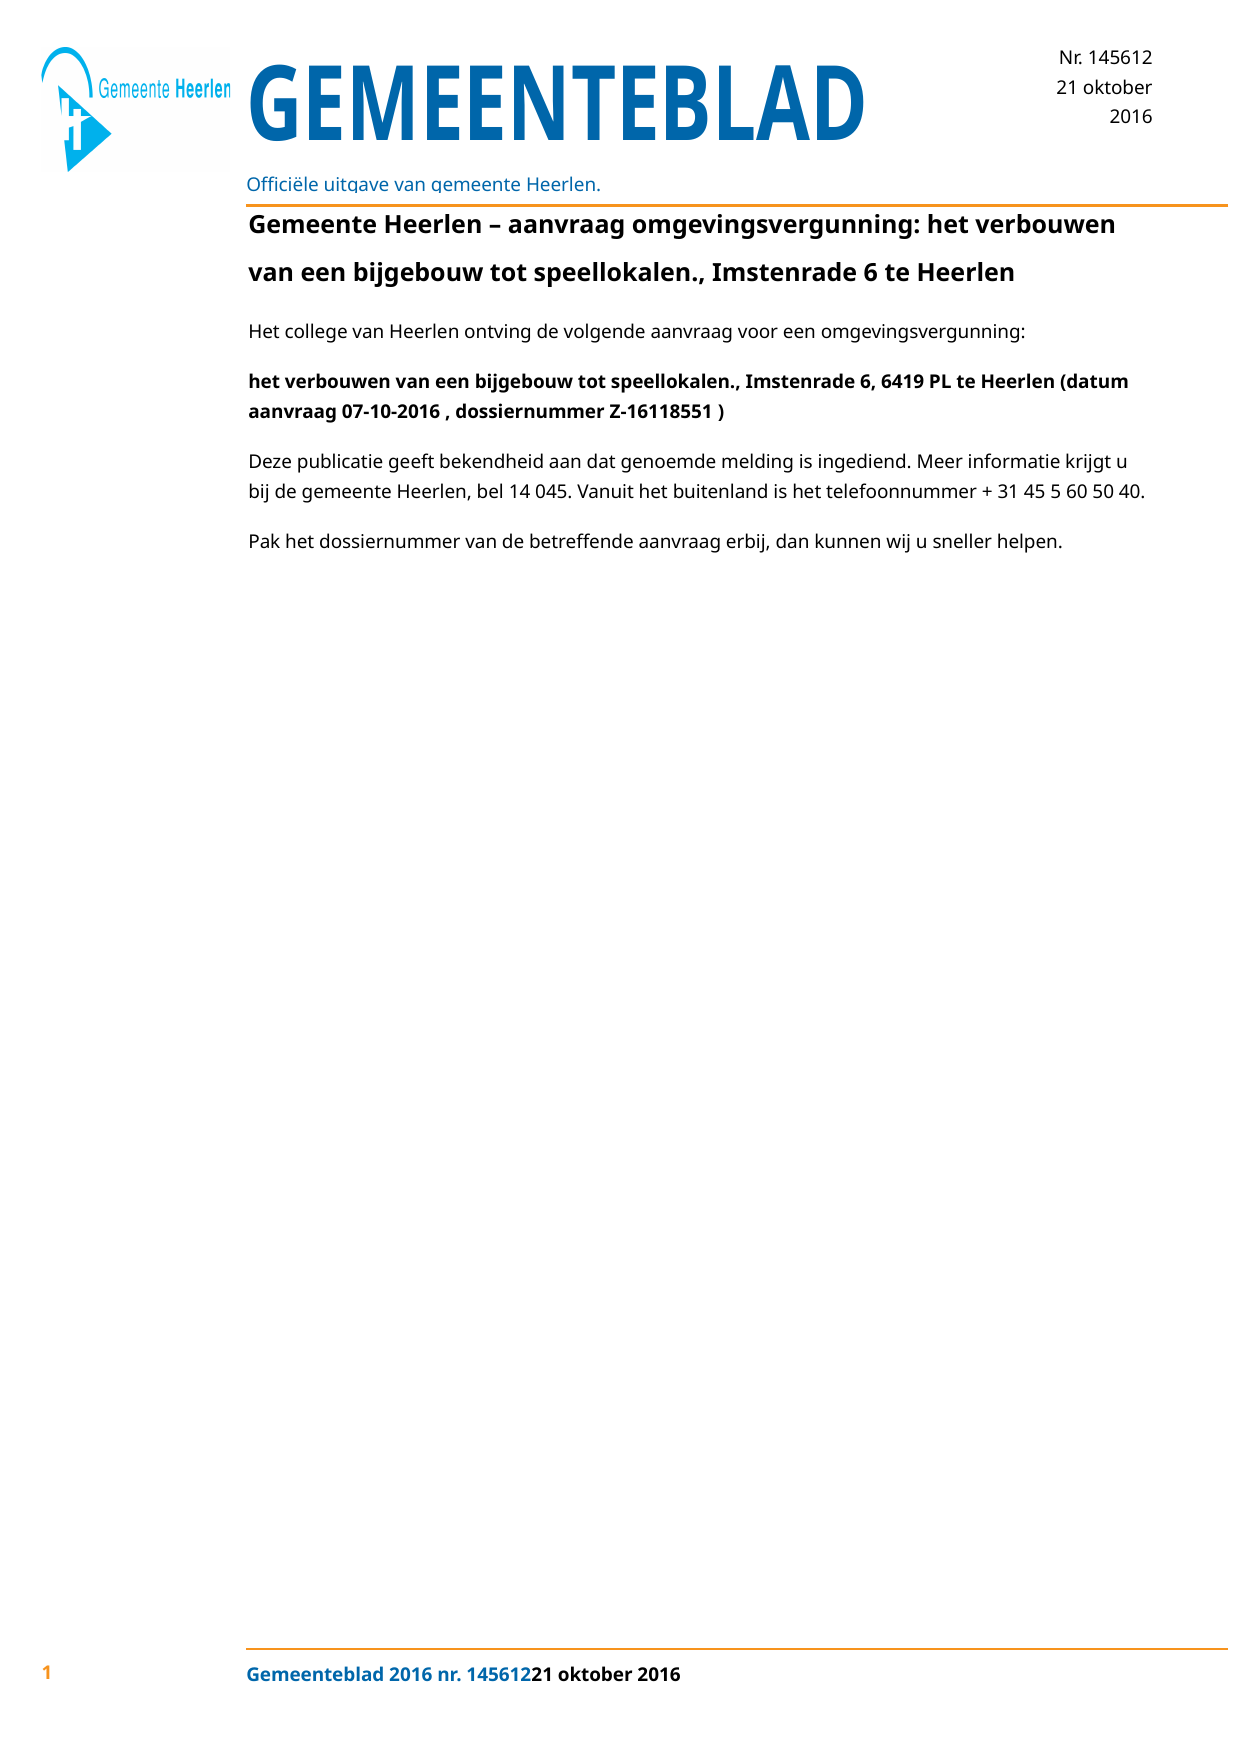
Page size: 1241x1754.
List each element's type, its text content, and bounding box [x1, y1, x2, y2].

picture [41, 47, 231, 172]
text Gemeente Heerlen – aanvraag omgevingsvergunning: het verbouwen van een bijgebouw tot speellokalen., Imstenrade 6 te Heerlen [248, 207, 1152, 288]
picture [41, 47, 58, 70]
text Pak het dossiernummer van de betreffende aanvraag erbij, dan kunnen wij u sneller helpen. [248, 528, 1152, 554]
text Deze publicatie geeft bekendheid aan dat genoemde melding is ingediend. Meer informatie krijgt u bij de gemeente Heerlen, bel 14 045. Vanuit het buitenland is het telefoonnummer + 31 45 5 60 50 40. [248, 448, 1152, 504]
text Het college van Heerlen ontving de volgende aanvraag voor een omgevingsvergunning: [248, 318, 1152, 344]
text het verbouwen van een bijgebouw tot speellokalen., Imstenrade 6, 6419 PL te Heerlen (datum aanvraag 07-10-2016 , dossiernummer Z-16118551 ) [248, 368, 1152, 424]
